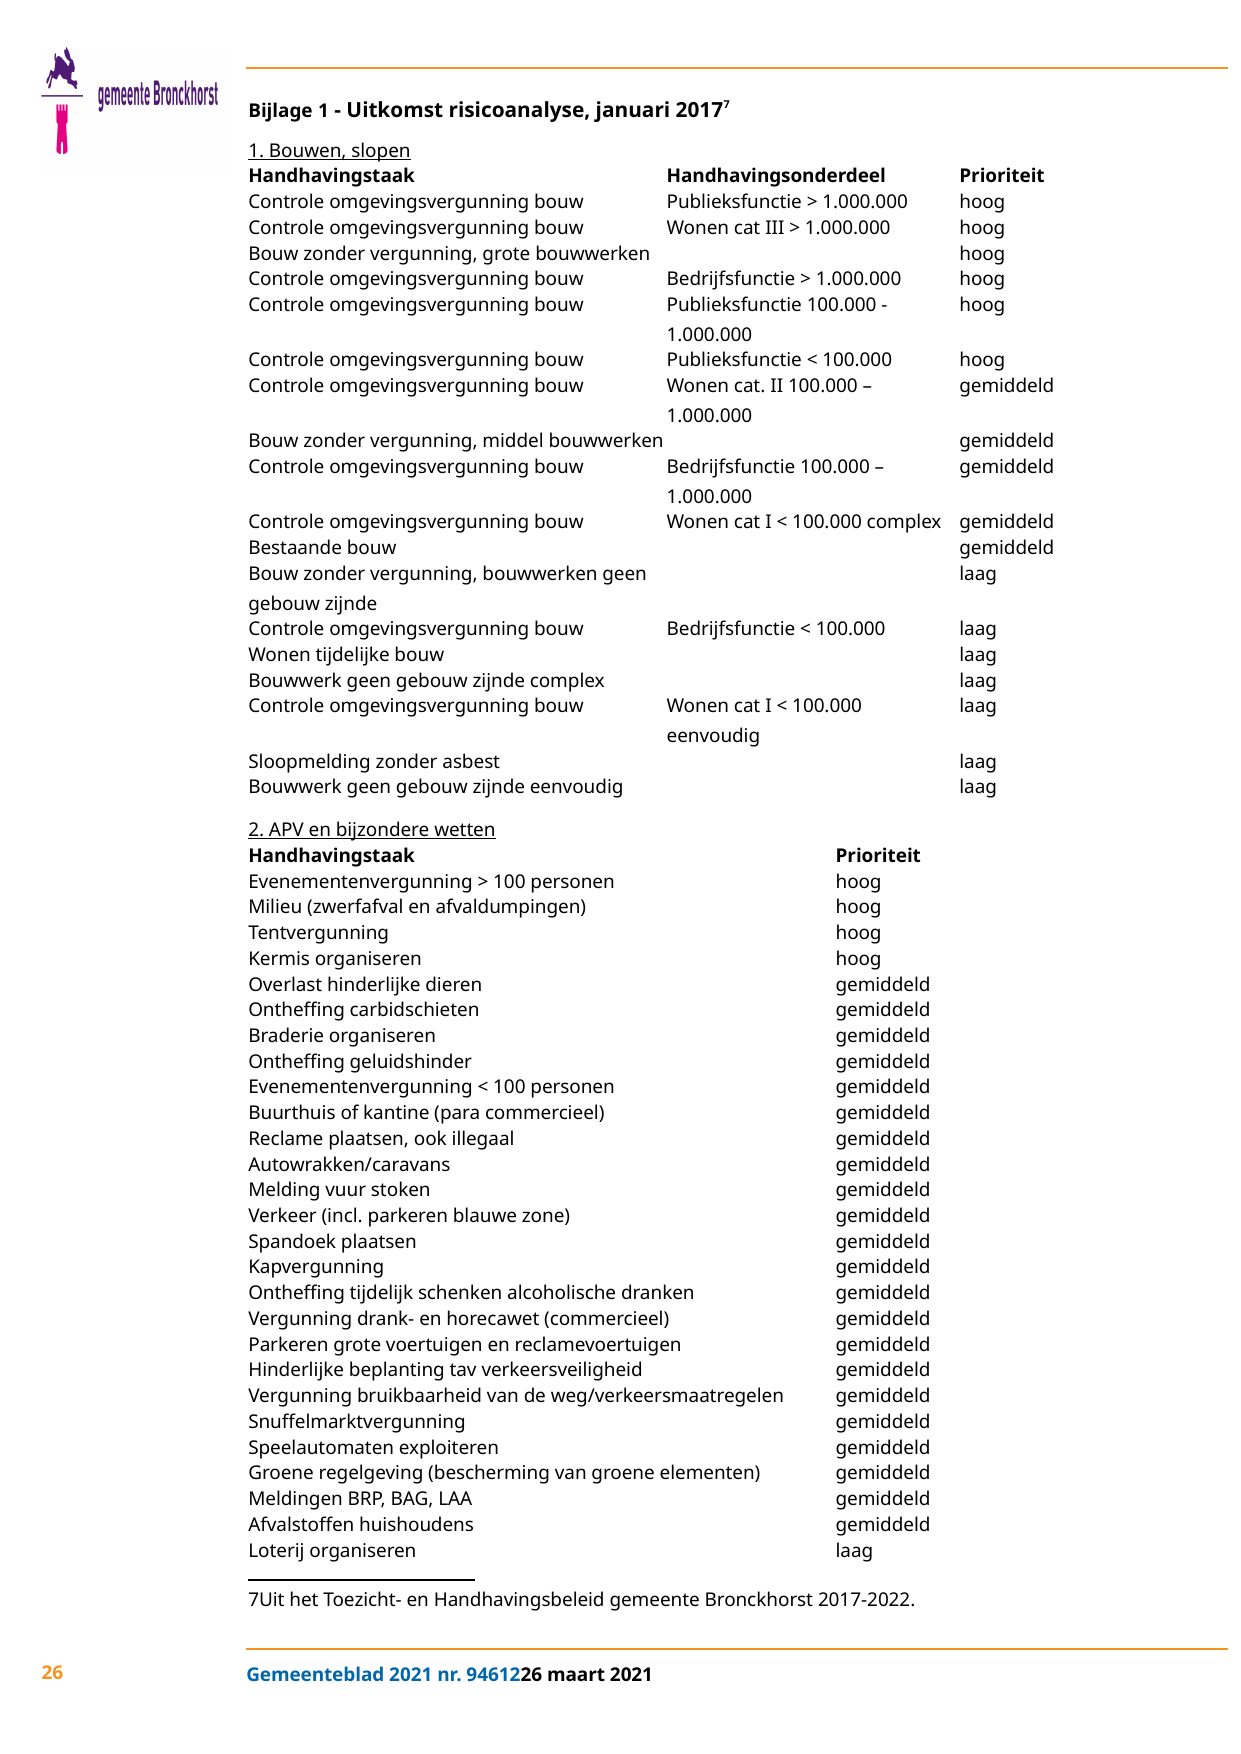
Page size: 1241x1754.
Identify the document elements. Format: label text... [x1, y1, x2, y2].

text Bijlage 1 - Uitkomst risicoanalyse, januari 2017 [248, 95, 1152, 123]
table_cell Kapvergunning [248, 1254, 835, 1279]
table_cell Parkeren grote voertuigen en reclamevoertuigen [248, 1331, 835, 1357]
table_cell gemiddeld [835, 1485, 1152, 1511]
table_cell laag [835, 1537, 1152, 1562]
table_cell Controle omgevingsvergunning bouw [248, 291, 666, 347]
table_cell Buurthuis of kantine (para commercieel) [248, 1099, 835, 1125]
table_cell gemiddeld [959, 428, 1152, 453]
table_cell [666, 667, 959, 693]
table_cell Speelautomaten exploiteren [248, 1434, 835, 1459]
table_cell Bouw zonder vergunning, grote bouwwerken [248, 240, 666, 266]
table_cell hoog [959, 266, 1152, 291]
table_cell Melding vuur stoken [248, 1177, 835, 1202]
table_cell Ontheffing tijdelijk schenken alcoholische dranken [248, 1280, 835, 1305]
table_cell gemiddeld [835, 1408, 1152, 1434]
table_cell Controle omgevingsvergunning bouw [248, 214, 666, 240]
table_cell laag [959, 774, 1152, 799]
table_cell gemiddeld [835, 1254, 1152, 1279]
table_cell laag [959, 560, 1152, 616]
table_cell gemiddeld [835, 1125, 1152, 1151]
table_cell Controle omgevingsvergunning bouw [248, 509, 666, 534]
table_cell Evenementenvergunning < 100 personen [248, 1074, 835, 1099]
table_header Handhavingsonderdeel [666, 163, 959, 188]
table_cell gemiddeld [835, 1202, 1152, 1228]
table_header Handhavingstaak [248, 163, 666, 188]
table_cell laag [959, 641, 1152, 667]
table_cell laag [959, 616, 1152, 641]
table_cell Publieksfunctie < 100.000 [666, 347, 959, 372]
table_cell Overlast hinderlijke dieren [248, 971, 835, 996]
picture [41, 47, 231, 172]
table_cell Ontheffing carbidschieten [248, 996, 835, 1022]
table_cell hoog [959, 240, 1152, 266]
table_cell laag [959, 667, 1152, 693]
table_cell gemiddeld [835, 1460, 1152, 1485]
table_cell gemiddeld [835, 1048, 1152, 1074]
table_cell Controle omgevingsvergunning bouw [248, 616, 666, 641]
table_cell Kermis organiseren [248, 945, 835, 971]
table_cell gemiddeld [835, 1305, 1152, 1331]
table_cell Verkeer (incl. parkeren blauwe zone) [248, 1202, 835, 1228]
table_cell Wonen cat I < 100.000 complex [666, 509, 959, 534]
table_cell hoog [835, 894, 1152, 919]
table_cell Controle omgevingsvergunning bouw [248, 266, 666, 291]
table_cell gemiddeld [835, 1177, 1152, 1202]
table_cell Ontheffing geluidshinder [248, 1048, 835, 1074]
table_cell Publieksfunctie > 1.000.000 [666, 189, 959, 214]
table_cell Evenementenvergunning > 100 personen [248, 868, 835, 893]
table_cell Tentvergunning [248, 919, 835, 945]
table_cell Bouwwerk geen gebouw zijnde eenvoudig [248, 774, 666, 799]
table_cell hoog [959, 291, 1152, 347]
table_cell Controle omgevingsvergunning bouw [248, 189, 666, 214]
table_cell gemiddeld [835, 1331, 1152, 1357]
table_cell Wonen cat. II 100.000 – 1.000.000 [666, 373, 959, 428]
table_cell [666, 748, 959, 774]
text Uit het Toezicht- en Handhavingsbeleid gemeente Bronckhorst 2017-2022. [248, 1586, 1152, 1612]
table_cell Bouw zonder vergunning, middel bouwwerken [248, 428, 666, 453]
table_cell [666, 641, 959, 667]
table_cell gemiddeld [835, 1151, 1152, 1177]
table_cell laag [959, 693, 1152, 748]
table_cell Controle omgevingsvergunning bouw [248, 373, 666, 428]
table_cell Vergunning drank- en horecawet (commercieel) [248, 1305, 835, 1331]
table_cell Bouw zonder vergunning, bouwwerken geen gebouw zijnde [248, 560, 666, 616]
table_cell gemiddeld [835, 1511, 1152, 1537]
table_cell [666, 774, 959, 799]
table_cell Braderie organiseren [248, 1022, 835, 1048]
table_cell gemiddeld [835, 1383, 1152, 1408]
table_cell Wonen cat III > 1.000.000 [666, 214, 959, 240]
table_cell gemiddeld [835, 1434, 1152, 1459]
table_cell Vergunning bruikbaarheid van de weg/verkeersmaatregelen [248, 1383, 835, 1408]
table_cell gemiddeld [835, 1099, 1152, 1125]
table_header Prioriteit [835, 842, 1152, 868]
table_cell Bedrijfsfunctie < 100.000 [666, 616, 959, 641]
table_cell Controle omgevingsvergunning bouw [248, 347, 666, 372]
table_cell [666, 560, 959, 616]
table_cell hoog [959, 214, 1152, 240]
table_cell Milieu (zwerfafval en afvaldumpingen) [248, 894, 835, 919]
table_cell Bedrijfsfunctie > 1.000.000 [666, 266, 959, 291]
table_cell gemiddeld [835, 1074, 1152, 1099]
table_cell Afvalstoffen huishoudens [248, 1511, 835, 1537]
table_cell laag [959, 748, 1152, 774]
table_cell hoog [835, 868, 1152, 893]
table_cell gemiddeld [959, 535, 1152, 560]
table_cell hoog [835, 945, 1152, 971]
table_cell [666, 240, 959, 266]
table_cell Meldingen BRP, BAG, LAA [248, 1485, 835, 1511]
table_cell Spandoek plaatsen [248, 1228, 835, 1254]
table_cell gemiddeld [835, 1022, 1152, 1048]
table_cell gemiddeld [835, 1228, 1152, 1254]
table_header Prioriteit [959, 163, 1152, 188]
table_cell Groene regelgeving (bescherming van groene elementen) [248, 1460, 835, 1485]
table_cell Loterij organiseren [248, 1537, 835, 1562]
table_cell hoog [959, 189, 1152, 214]
text 1. Bouwen, slopen [248, 137, 1152, 163]
table_cell Autowrakken/caravans [248, 1151, 835, 1177]
table_cell Reclame plaatsen, ook illegaal [248, 1125, 835, 1151]
table_cell Controle omgevingsvergunning bouw [248, 454, 666, 509]
table_cell Bedrijfsfunctie 100.000 – 1.000.000 [666, 454, 959, 509]
table_cell [666, 428, 959, 453]
table_cell Wonen tijdelijke bouw [248, 641, 666, 667]
table_cell gemiddeld [959, 373, 1152, 428]
table_cell gemiddeld [835, 996, 1152, 1022]
table_cell Bouwwerk geen gebouw zijnde complex [248, 667, 666, 693]
table_cell gemiddeld [835, 1357, 1152, 1382]
table_cell [666, 535, 959, 560]
table_cell Wonen cat I < 100.000 eenvoudig [666, 693, 959, 748]
table_cell hoog [835, 919, 1152, 945]
table_cell gemiddeld [835, 971, 1152, 996]
table_cell Snuffelmarktvergunning [248, 1408, 835, 1434]
table_cell gemiddeld [959, 454, 1152, 509]
table_cell Sloopmelding zonder asbest [248, 748, 666, 774]
table_header Handhavingstaak [248, 842, 835, 868]
table_cell Controle omgevingsvergunning bouw [248, 693, 666, 748]
table_cell gemiddeld [835, 1280, 1152, 1305]
table_cell hoog [959, 347, 1152, 372]
text 2. APV en bijzondere wetten [248, 816, 1152, 842]
table_cell gemiddeld [959, 509, 1152, 534]
table_cell Hinderlijke beplanting tav verkeersveiligheid [248, 1357, 835, 1382]
table_cell Bestaande bouw [248, 535, 666, 560]
table_cell Publieksfunctie 100.000 - 1.000.000 [666, 291, 959, 347]
